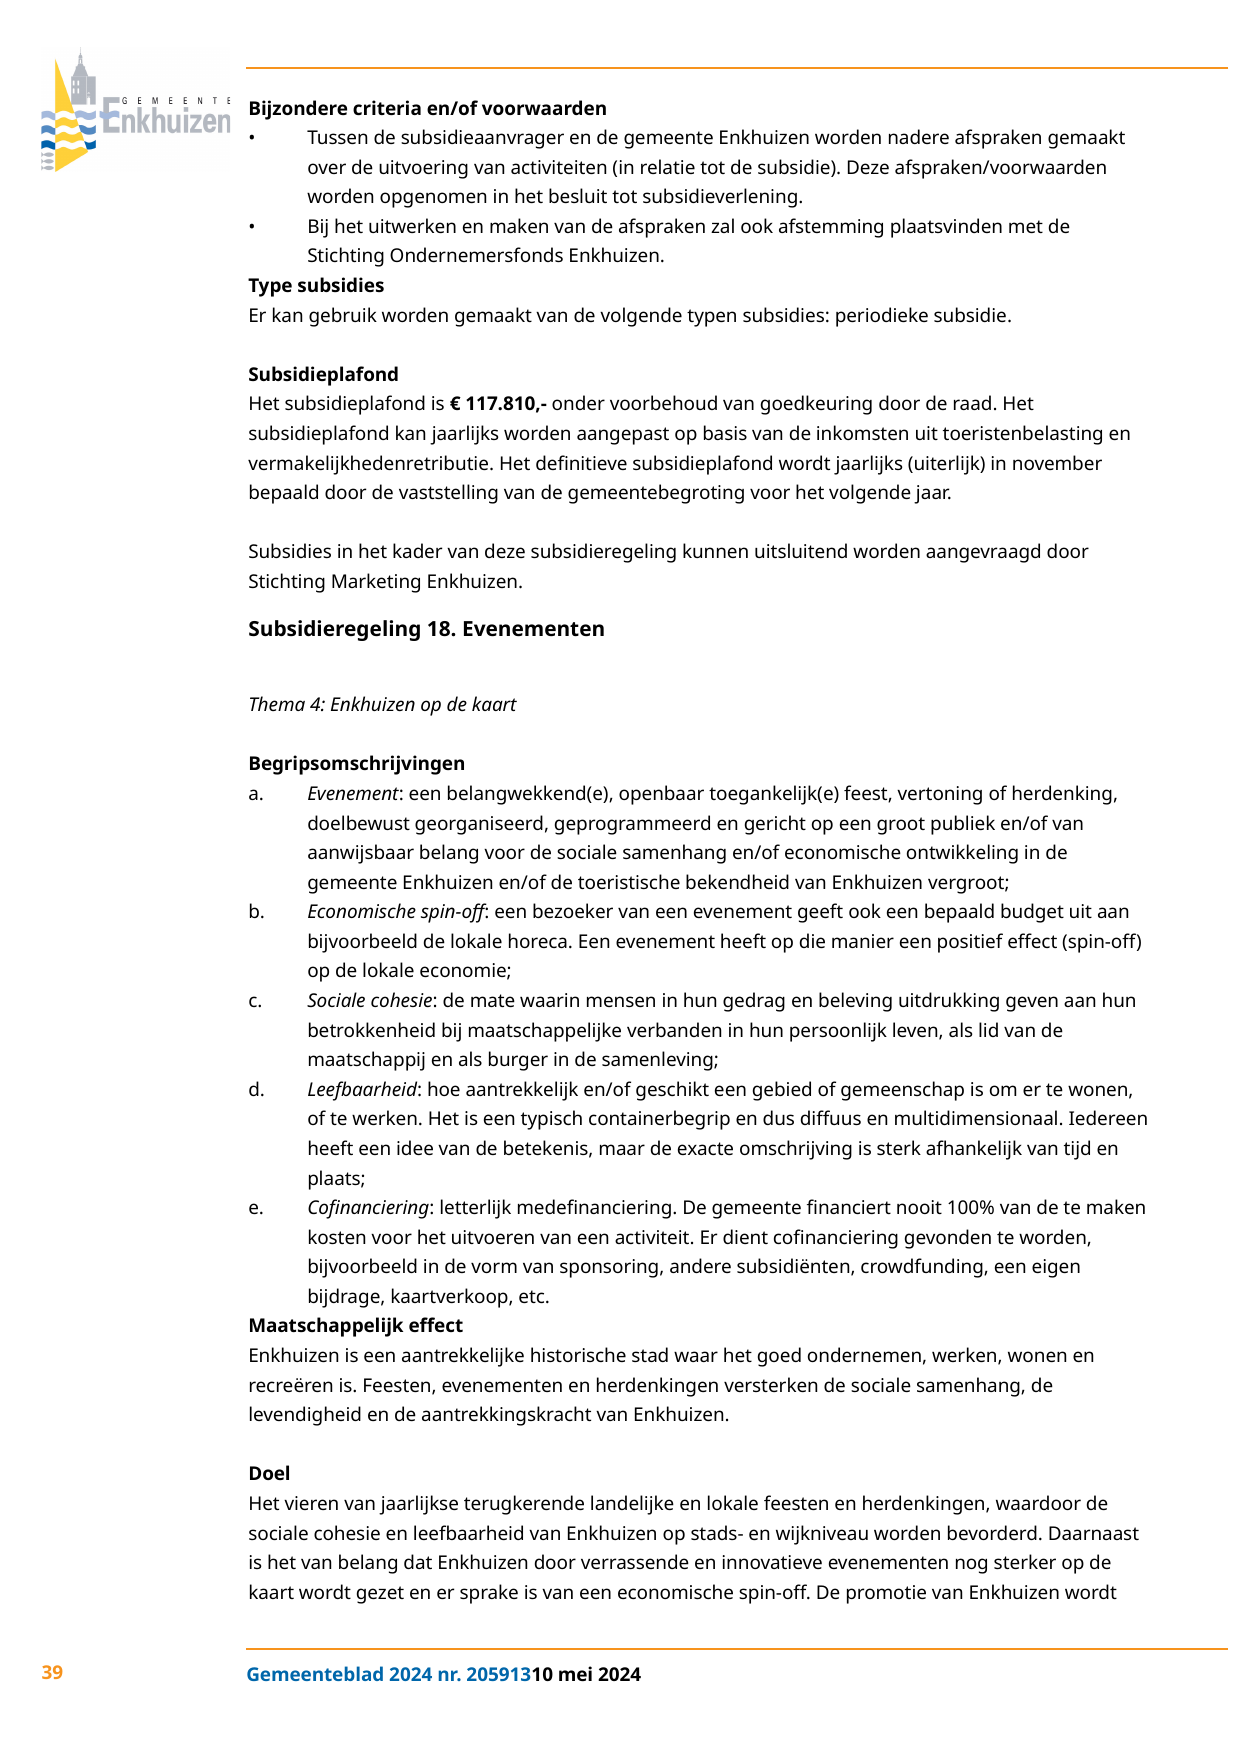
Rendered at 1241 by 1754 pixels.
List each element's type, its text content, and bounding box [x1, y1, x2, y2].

text Maatschappelijk effect [248, 1313, 1152, 1338]
list Leefbaarheid: hoe aantrekkelijk en/of geschikt een gebied of gemeenschap is om er te wonen, of te werken. Het is een typisch containerbegrip en dus diffuus en multidimensionaal. Iedereen heeft een idee van de betekenis, maar de exacte omschrijving is sterk afhankelijk van tijd en plaats; [248, 1076, 1152, 1191]
list Sociale cohesie: de mate waarin mensen in hun gedrag en beleving uitdrukking geven aan hun betrokkenheid bij maatschappelijke verbanden in hun persoonlijk leven, als lid van de maatschappij en als burger in de samenleving; [248, 987, 1152, 1072]
text Begripsomschrijvingen [248, 751, 1152, 776]
list Tussen de subsidieaanvrager en de gemeente Enkhuizen worden nadere afspraken gemaakt over de uitvoering van activiteiten (in relatie tot de subsidie). Deze afspraken/voorwaarden worden opgenomen in het besluit tot subsidieverlening. [248, 124, 1152, 209]
text Bijzondere criteria en/of voorwaarden [248, 95, 1152, 121]
text Type subsidies [248, 272, 1152, 298]
text Enkhuizen is een aantrekkelijke historische stad waar het goed ondernemen, werken, wonen en recreëren is. Feesten, evenementen en herdenkingen versterken de sociale samenhang, de levendigheid en de aantrekkingskracht van Enkhuizen. [248, 1342, 1152, 1427]
text Het vieren van jaarlijkse terugkerende landelijke en lokale feesten en herdenkingen, waardoor de sociale cohesie en leefbaarheid van Enkhuizen op stads- en wijkniveau worden bevorderd. Daarnaast is het van belang dat Enkhuizen door verrassende en innovatieve evenementen nog sterker op de kaart wordt gezet en er sprake is van een economische spin-off. De promotie van Enkhuizen wordt [248, 1490, 1152, 1605]
text Thema 4: Enkhuizen op de kaart [248, 691, 1152, 717]
list Cofinanciering: letterlijk medefinanciering. De gemeente financiert nooit 100% van de te maken kosten voor het uitvoeren van een activiteit. Er dient cofinanciering gevonden te worden, bijvoorbeeld in de vorm van sponsoring, andere subsidiënten, crowdfunding, een eigen bijdrage, kaartverkoop, etc. [248, 1194, 1152, 1309]
list Evenement: een belangwekkend(e), openbaar toegankelijk(e) feest, vertoning of herdenking, doelbewust georganiseerd, geprogrammeerd en gericht op een groot publiek en/of van aanwijsbaar belang voor de sociale samenhang en/of economische ontwikkeling in de gemeente Enkhuizen en/of de toeristische bekendheid van Enkhuizen vergroot; [248, 780, 1152, 895]
text Het subsidieplafond is € 117.810,- onder voorbehoud van goedkeuring door de raad. Het subsidieplafond kan jaarlijks worden aangepast op basis van de inkomsten uit toeristenbelasting en vermakelijkhedenretributie. Het definitieve subsidieplafond wordt jaarlijks (uiterlijk) in november bepaald door de vaststelling van de gemeentebegroting voor het volgende jaar. [248, 391, 1152, 505]
text Er kan gebruik worden gemaakt van de volgende typen subsidies: periodieke subsidie. [248, 302, 1152, 328]
picture [41, 47, 231, 172]
list Economische spin-off: een bezoeker van een evenement geeft ook een bepaald budget uit aan bijvoorbeeld de lokale horeca. Een evenement heeft op die manier een positief effect (spin-off) op de lokale economie; [248, 898, 1152, 983]
text Subsidieregeling 18. Evenementen [248, 614, 1152, 642]
text Subsidies in het kader van deze subsidieregeling kunnen uitsluitend worden aangevraagd door Stichting Marketing Enkhuizen. [248, 538, 1152, 594]
text Subsidieplafond [248, 361, 1152, 387]
text Doel [248, 1461, 1152, 1486]
list Bij het uitwerken en maken van de afspraken zal ook afstemming plaatsvinden met de Stichting Ondernemersfonds Enkhuizen. [248, 213, 1152, 268]
